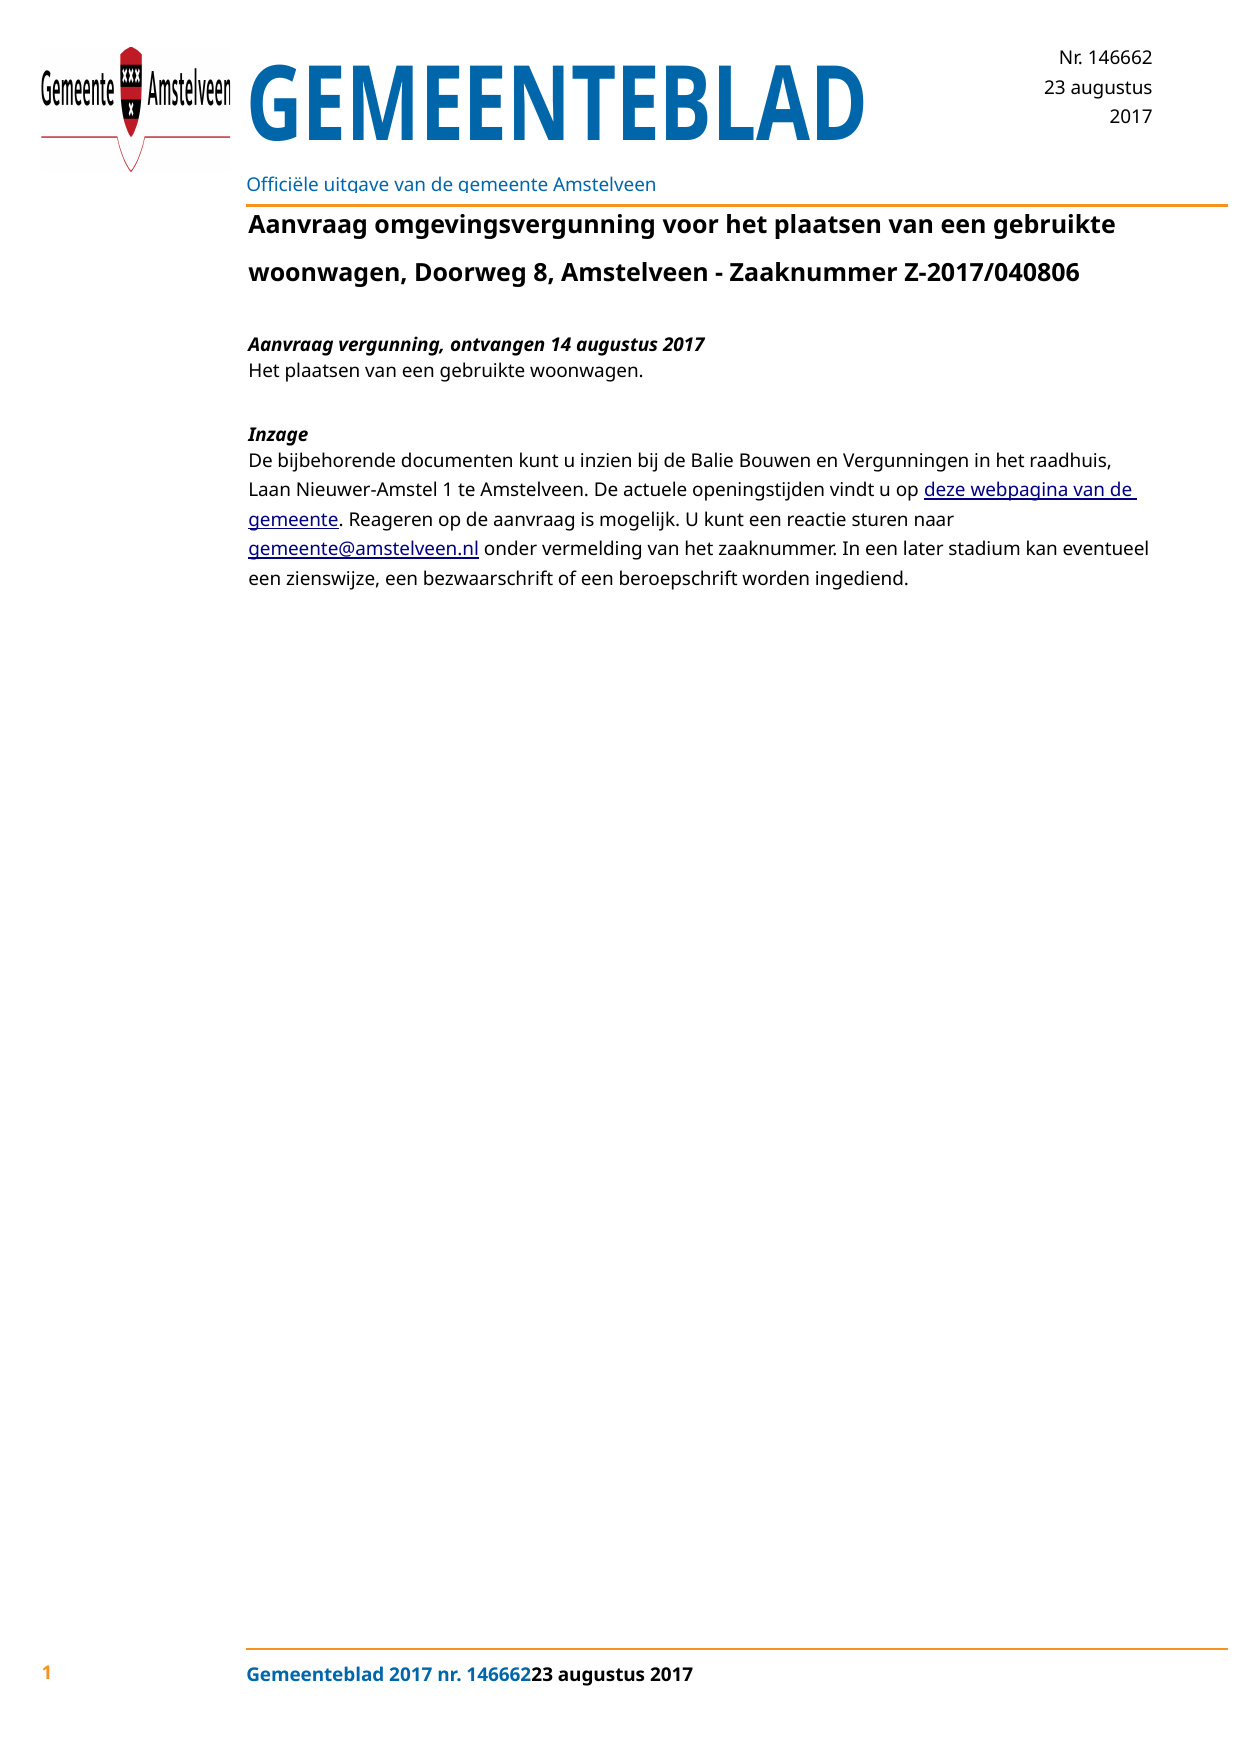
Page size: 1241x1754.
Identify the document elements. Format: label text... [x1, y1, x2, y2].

text De bijbehorende documenten kunt u inzien bij de Balie Bouwen en Vergunningen in het raadhuis, Laan Nieuwer-Amstel 1 te Amstelveen. De actuele openingstijden vindt u op deze webpagina van de gemeente. Reageren op de aanvraag is mogelijk. U kunt een reactie sturen naar gemeente@amstelveen.nl onder vermelding van het zaaknummer. In een later stadium kan eventueel een zienswijze, een bezwaarschrift of een beroepschrift worden ingediend. [248, 447, 1152, 591]
text Inzage [248, 421, 1152, 447]
text Het plaatsen van een gebruikte woonwagen. [248, 357, 1152, 383]
text Aanvraag omgevingsvergunning voor het plaatsen van een gebruikte woonwagen, Doorweg 8, Amstelveen - Zaaknummer Z-2017/040806 [248, 207, 1152, 288]
text Aanvraag vergunning, ontvangen 14 augustus 2017 [248, 331, 1152, 357]
picture [41, 47, 231, 172]
